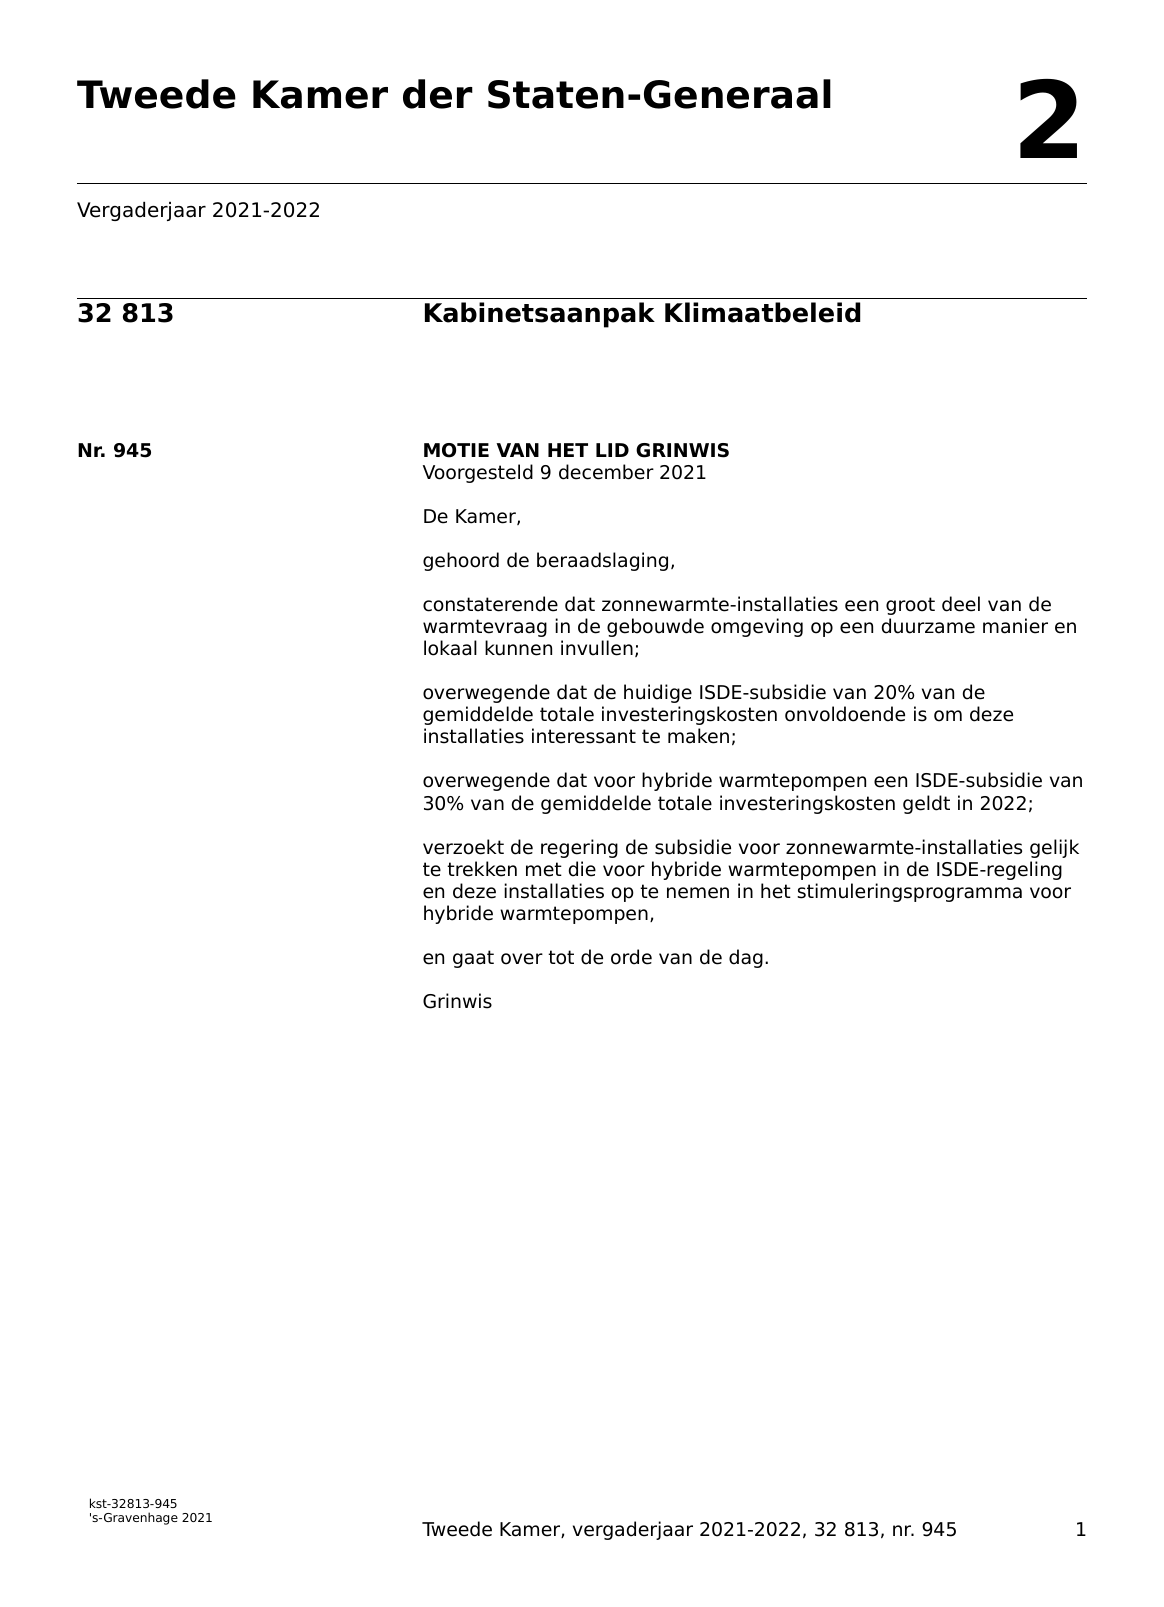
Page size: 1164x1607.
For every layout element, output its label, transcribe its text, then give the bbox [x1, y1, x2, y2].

subtitle 32 813 Kabinetsaanpak Klimaatbeleid [77, 299, 1087, 329]
text gehoord de beraadslaging, [422, 550, 1087, 572]
table_cell Vergaderjaar 2021-2022 [77, 184, 1087, 298]
text verzoekt de regering de subsidie voor zonnewarmte-installaties gelijk te trekken met die voor hybride warmtepompen in de ISDE-regeling en deze installaties op te nemen in het stimuleringsprogramma voor hybride warmtepompen, [422, 837, 1087, 924]
text constaterende dat zonnewarmte-installaties een groot deel van de warmtevraag in de gebouwde omgeving op een duurzame manier en lokaal kunnen invullen; [422, 594, 1087, 660]
text De Kamer, [422, 506, 1087, 528]
text Grinwis [422, 991, 1087, 1013]
text 's-Gravenhage 2021 [88, 1511, 323, 1525]
text en gaat over tot de orde van de dag. [422, 947, 1087, 969]
table_header 2 [886, 59, 1087, 183]
text overwegende dat de huidige ISDE-subsidie van 20% van de gemiddelde totale investeringskosten onvoldoende is om deze installaties interessant te maken; [422, 682, 1087, 748]
text overwegende dat voor hybride warmtepompen een ISDE-subsidie van 30% van de gemiddelde totale investeringskosten geldt in 2022; [422, 770, 1087, 814]
subtitle Nr. 945 MOTIE VAN HET LID GRINWIS [77, 440, 1087, 462]
text Voorgesteld 9 december 2021 [422, 462, 1087, 484]
table_header Tweede Kamer der Staten-Generaal [77, 59, 886, 183]
text kst-32813-945 [88, 1497, 323, 1511]
